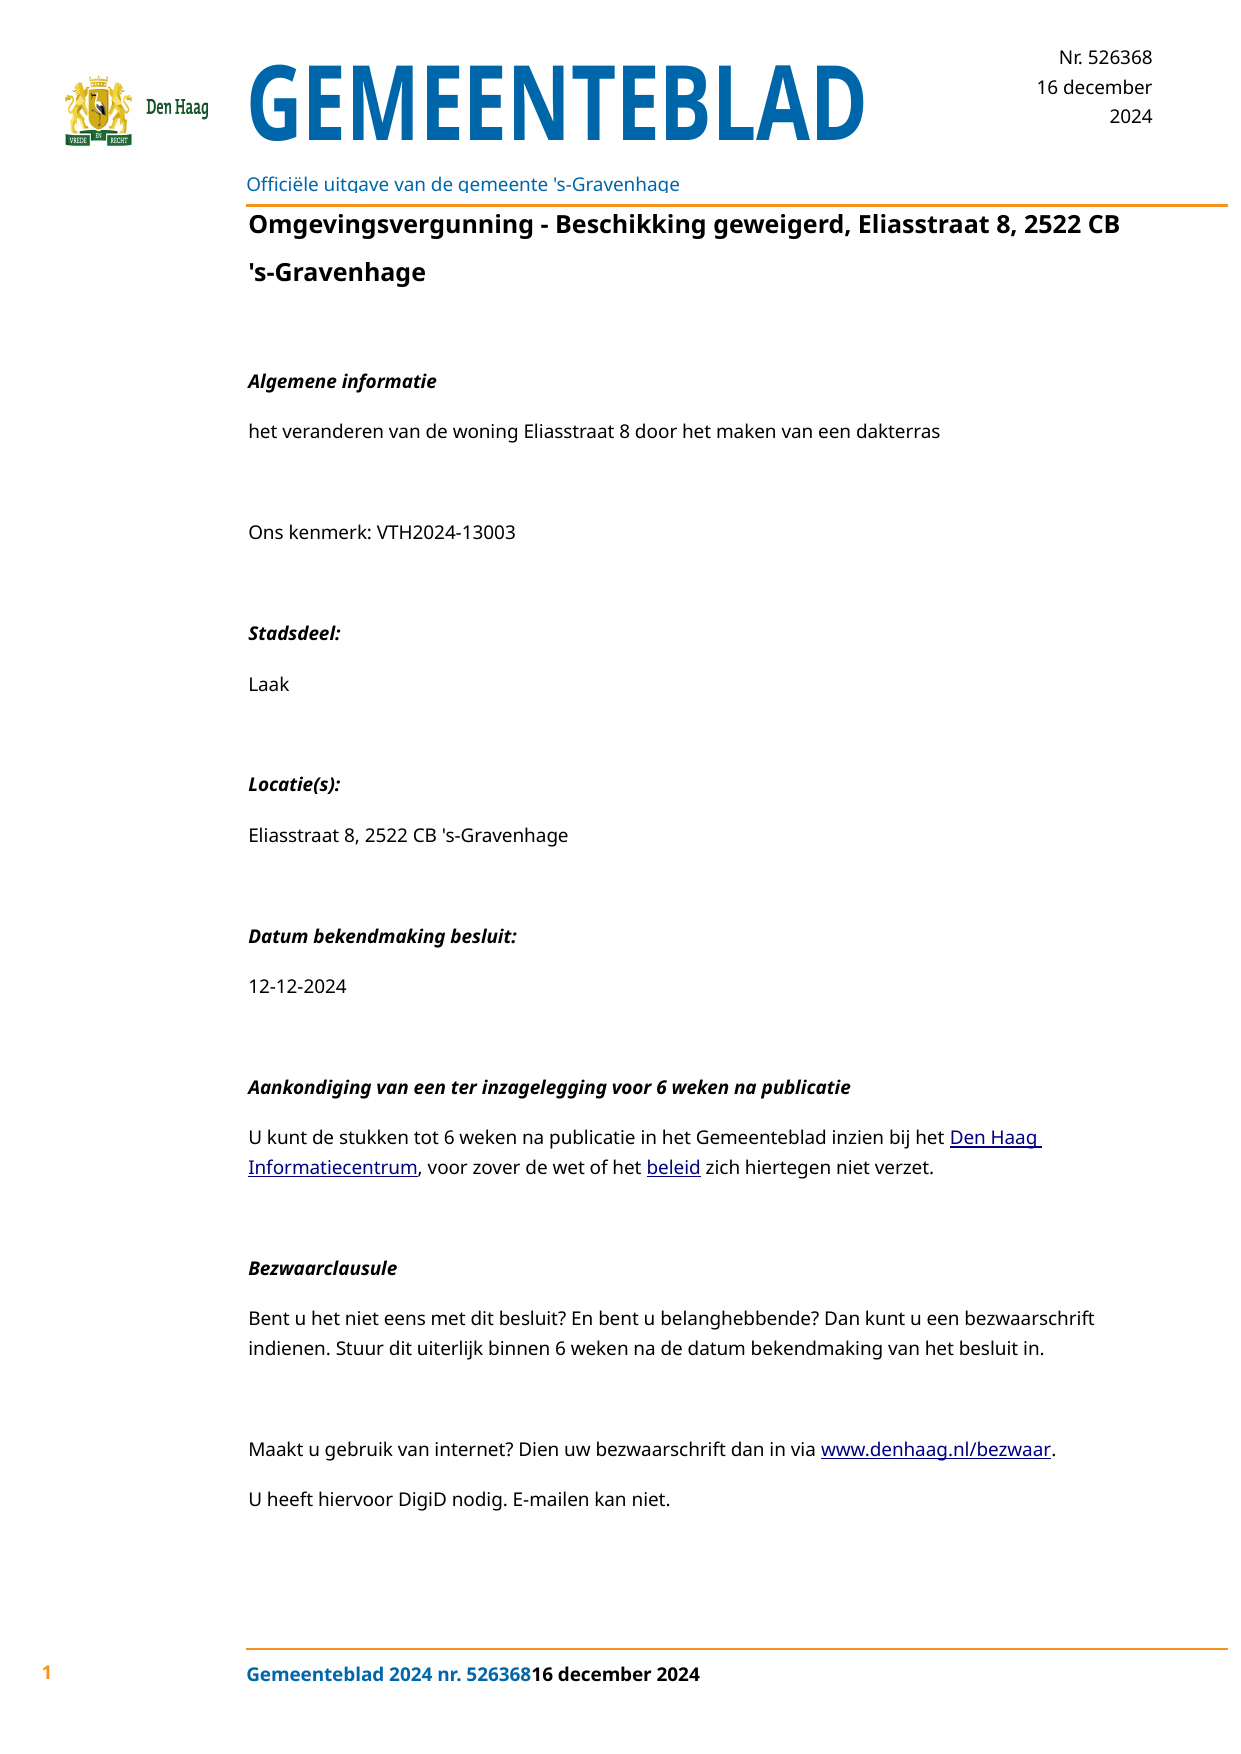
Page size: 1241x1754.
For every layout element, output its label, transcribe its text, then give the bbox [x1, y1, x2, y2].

text Bezwaarclausule [248, 1255, 1152, 1281]
text Omgevingsvergunning - Beschikking geweigerd, Eliasstraat 8, 2522 CB 's-Gravenhage [248, 207, 1152, 288]
text Ons kenmerk: VTH2024-13003 [248, 519, 1152, 545]
text Aankondiging van een ter inzagelegging voor 6 weken na publicatie [248, 1074, 1152, 1100]
picture [41, 47, 231, 172]
text Eliasstraat 8, 2522 CB 's-Gravenhage [248, 822, 1152, 848]
text Maakt u gebruik van internet? Dien uw bezwaarschrift dan in via www.denhaag.nl/bezwaar. [248, 1436, 1152, 1462]
text Stadsdeel: [248, 620, 1152, 646]
text het veranderen van de woning Eliasstraat 8 door het maken van een dakterras [248, 419, 1152, 444]
text 12-12-2024 [248, 973, 1152, 999]
text Algemene informatie [248, 368, 1152, 394]
text Locatie(s): [248, 772, 1152, 797]
text U heeft hiervoor DigiD nodig. E-mailen kan niet. [248, 1486, 1152, 1512]
text Laak [248, 671, 1152, 697]
text Datum bekendmaking besluit: [248, 923, 1152, 949]
text U kunt de stukken tot 6 weken na publicatie in het Gemeenteblad inzien bij het Den Haag Informatiecentrum, voor zover de wet of het beleid zich hiertegen niet verzet. [248, 1124, 1152, 1180]
text Bent u het niet eens met dit besluit? En bent u belanghebbende? Dan kunt u een bezwaarschrift indienen. Stuur dit uiterlijk binnen 6 weken na de datum bekendmaking van het besluit in. [248, 1305, 1152, 1361]
